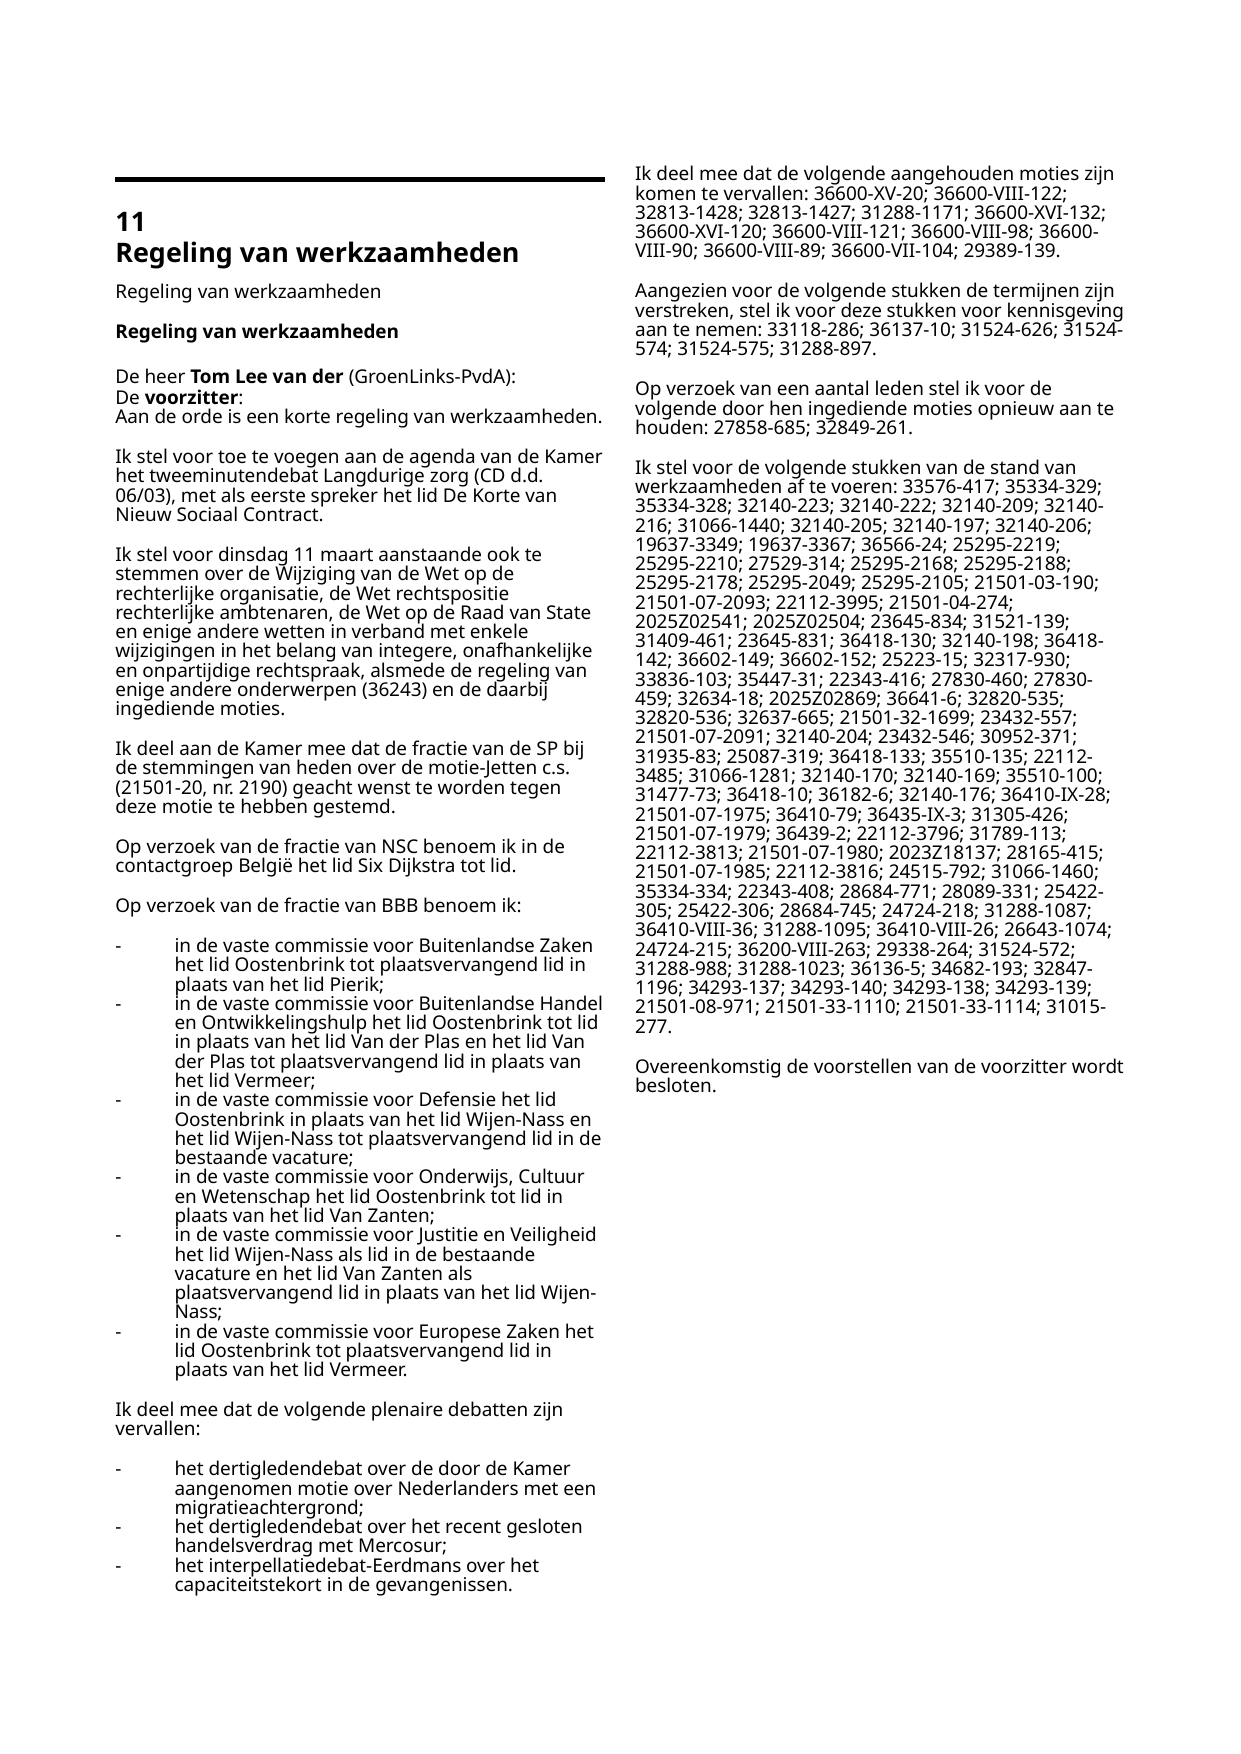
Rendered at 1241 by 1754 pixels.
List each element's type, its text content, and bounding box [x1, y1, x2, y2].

list in de vaste commissie voor Buitenlandse Handel en Ontwikkelingshulp het lid Oostenbrink tot lid in plaats van het lid Van der Plas en het lid Van der Plas tot plaatsvervangend lid in plaats van het lid Vermeer; [115, 995, 605, 1091]
text Ik deel aan de Kamer mee dat de fractie van de SP bij de stemmingen van heden over de motie-Jetten c.s. (21501-20, nr. 2190) geacht wenst te worden tegen deze motie te hebben gestemd. [115, 740, 605, 817]
text Overeenkomstig de voorstellen van de voorzitter wordt besloten. [635, 1058, 1125, 1096]
text Op verzoek van de fractie van BBB benoem ik: [115, 897, 605, 916]
text De voorzitter: [115, 389, 605, 408]
text Ik stel voor toe te voegen aan de agenda van de Kamer het tweeminutendebat Langdurige zorg (CD d.d. 06/03), met als eerste spreker het lid De Korte van Nieuw Sociaal Contract. [115, 448, 605, 525]
list in de vaste commissie voor Europese Zaken het lid Oostenbrink tot plaatsvervangend lid in plaats van het lid Vermeer. [115, 1323, 605, 1380]
list het dertigledendebat over de door de Kamer aangenomen motie over Nederlanders met een migratieachtergrond; [115, 1460, 605, 1518]
list in de vaste commissie voor Buitenlandse Zaken het lid Oostenbrink tot plaatsvervangend lid in plaats van het lid Pierik; [115, 937, 605, 995]
list in de vaste commissie voor Onderwijs, Cultuur en Wetenschap het lid Oostenbrink tot lid in plaats van het lid Van Zanten; [115, 1168, 605, 1226]
text Regeling van werkzaamheden [115, 239, 605, 283]
text Regeling van werkzaamheden [115, 323, 605, 342]
list het dertigledendebat over het recent gesloten handelsverdrag met Mercosur; [115, 1518, 605, 1557]
text Op verzoek van de fractie van NSC benoem ik in de contactgroep België het lid Six Dijkstra tot lid. [115, 838, 605, 876]
list het interpellatiedebat-Eerdmans over het capaciteitstekort in de gevangenissen. [115, 1557, 605, 1595]
text Ik stel voor de volgende stukken van de stand van werkzaamheden af te voeren: 33576-417; 35334-329; 35334-328; 32140-223; 32140-222; 32140-209; 32140-216; 31066-1440; 32140-205; 32140-197; 32140-206; 19637-3349; 19637-3367; 36566-24; 25295-2219; 25295-2210; 27529-314; 25295-2168; 25295-2188; 25295-2178; 25295-2049; 25295-2105; 21501-03-190; 21501-07-2093; 22112-3995; 21501-04-274; 2025Z02541; 2025Z02504; 23645-834; 31521-139; 31409-461; 23645-831; 36418-130; 32140-198; 36418-142; 36602-149; 36602-152; 25223-15; 32317-930; 33836-103; 35447-31; 22343-416; 27830-460; 27830-459; 32634-18; 2025Z02869; 36641-6; 32820-535; 32820-536; 32637-665; 21501-32-1699; 23432-557; 21501-07-2091; 32140-204; 23432-546; 30952-371; 31935-83; 25087-319; 36418-133; 35510-135; 22112-3485; 31066-1281; 32140-170; 32140-169; 35510-100; 31477-73; 36418-10; 36182-6; 32140-176; 36410-IX-28; 21501-07-1975; 36410-79; 36435-IX-3; 31305-426; 21501-07-1979; 36439-2; 22112-3796; 31789-113; 22112-3813; 21501-07-1980; 2023Z18137; 28165-415; 21501-07-1985; 22112-3816; 24515-792; 31066-1460; 35334-334; 22343-408; 28684-771; 28089-331; 25422-305; 25422-306; 28684-745; 24724-218; 31288-1087; 36410-VIII-36; 31288-1095; 36410-VIII-26; 26643-1074; 24724-215; 36200-VIII-263; 29338-264; 31524-572; 31288-988; 31288-1023; 36136-5; 34682-193; 32847-1196; 34293-137; 34293-140; 34293-138; 34293-139; 21501-08-971; 21501-33-1110; 21501-33-1114; 31015-277. [635, 459, 1125, 1037]
text Aangezien voor de volgende stukken de termijnen zijn verstreken, stel ik voor deze stukken voor kennisgeving aan te nemen: 33118-286; 36137-10; 31524-626; 31524-574; 31524-575; 31288-897. [635, 282, 1125, 359]
text 11 [115, 203, 605, 239]
list in de vaste commissie voor Justitie en Veiligheid het lid Wijen-Nass als lid in de bestaande vacature en het lid Van Zanten als plaatsvervangend lid in plaats van het lid Wijen-Nass; [115, 1226, 605, 1323]
text Regeling van werkzaamheden [115, 283, 605, 302]
text De heer Tom Lee van der (GroenLinks-PvdA): [115, 363, 605, 389]
text Ik deel mee dat de volgende plenaire debatten zijn vervallen: [115, 1401, 605, 1440]
text Aan de orde is een korte regeling van werkzaamheden. [115, 408, 605, 427]
text Op verzoek van een aantal leden stel ik voor de volgende door hen ingediende moties opnieuw aan te houden: 27858-685; 32849-261. [635, 380, 1125, 438]
text Ik deel mee dat de volgende aangehouden moties zijn komen te vervallen: 36600-XV-20; 36600-VIII-122; 32813-1428; 32813-1427; 31288-1171; 36600-XVI-132; 36600-XVI-120; 36600-VIII-121; 36600-VIII-98; 36600-VIII-90; 36600-VIII-89; 36600-VII-104; 29389-139. [635, 165, 1125, 262]
list in de vaste commissie voor Defensie het lid Oostenbrink in plaats van het lid Wijen-Nass en het lid Wijen-Nass tot plaatsvervangend lid in de bestaande vacature; [115, 1091, 605, 1168]
text Ik stel voor dinsdag 11 maart aanstaande ook te stemmen over de Wijziging van de Wet op de rechterlijke organisatie, de Wet rechtspositie rechterlijke ambtenaren, de Wet op de Raad van State en enige andere wetten in verband met enkele wijzigingen in het belang van integere, onafhankelijke en onpartijdige rechtspraak, alsmede de regeling van enige andere onderwerpen (36243) en de daarbij ingediende moties. [115, 546, 605, 719]
